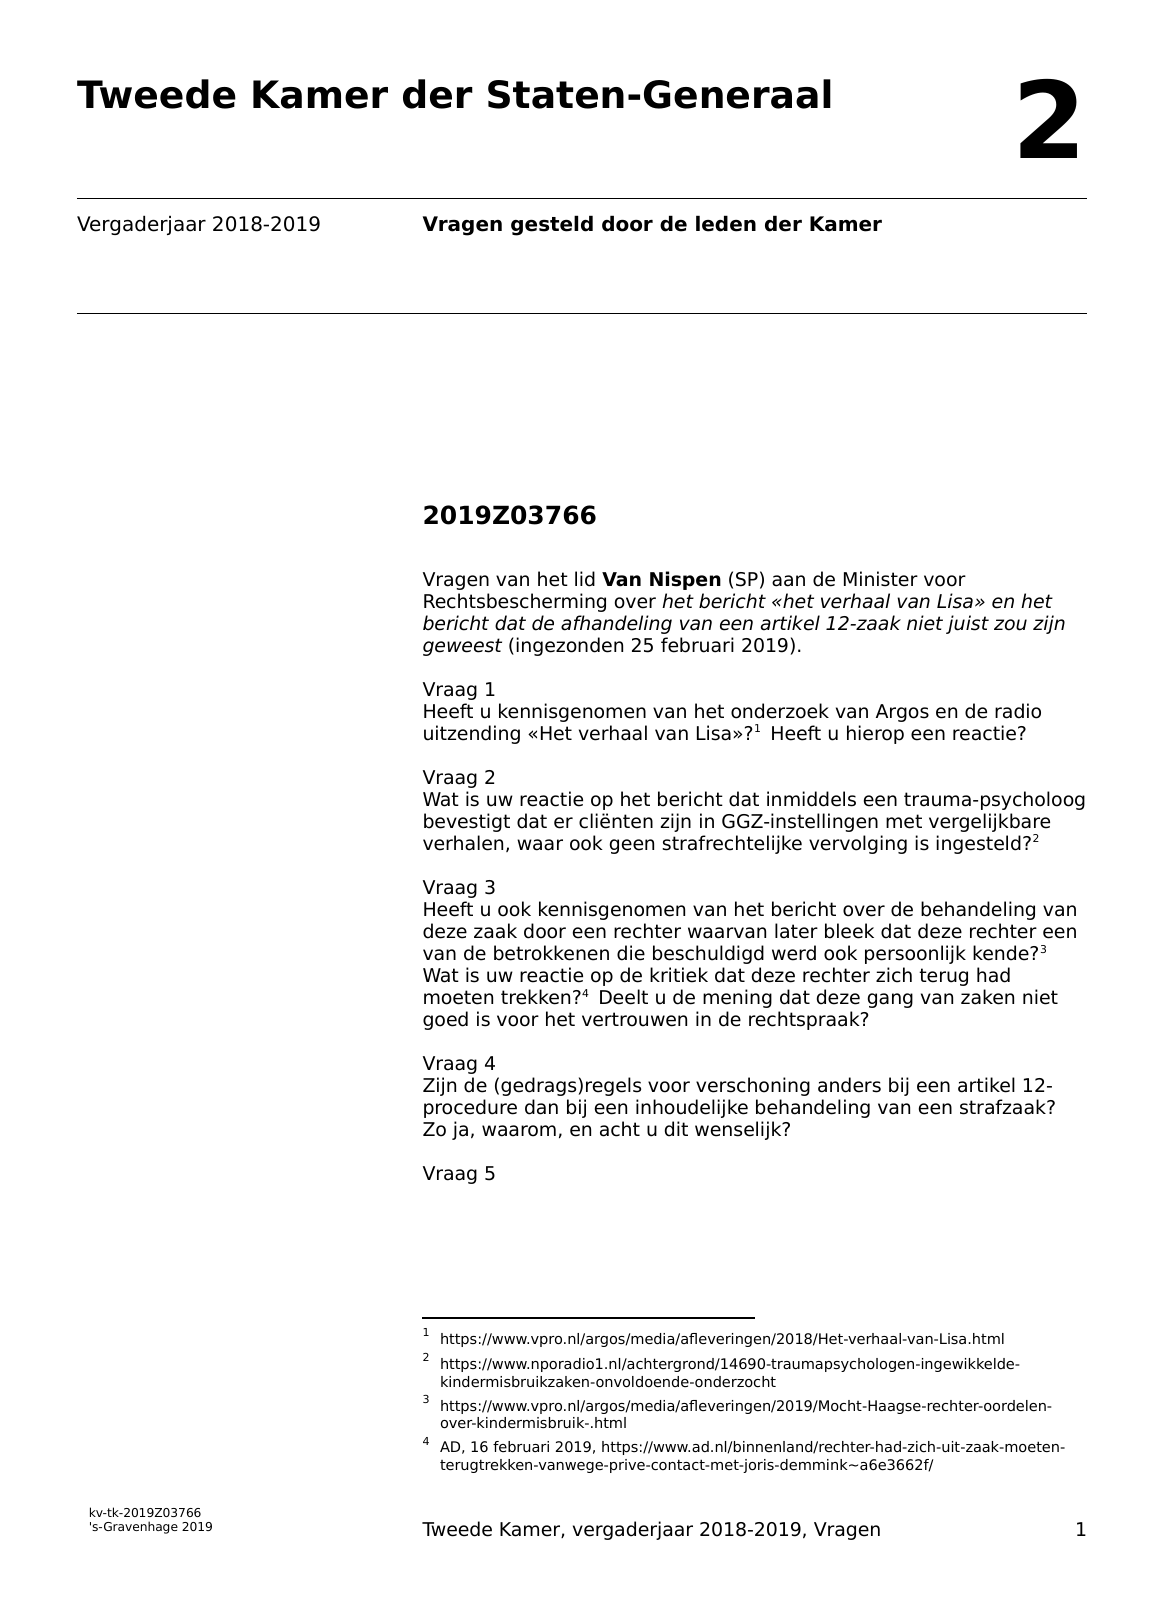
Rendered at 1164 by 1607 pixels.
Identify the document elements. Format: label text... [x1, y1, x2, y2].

text Vragen van het lid Van Nispen (SP) aan de Minister voor Rechtsbescherming over het bericht «het verhaal van Lisa» en het bericht dat de afhandeling van een artikel 12-zaak niet juist zou zijn geweest (ingezonden 25 februari 2019). [422, 569, 1087, 657]
text Heeft u ook kennisgenomen van het bericht over de behandeling van deze zaak door een rechter waarvan later bleek dat deze rechter een van de betrokkenen die beschuldigd werd ook persoonlijk kende? Wat is uw reactie op de kritiek dat deze rechter zich terug had moeten trekken? Deelt u de mening dat deze gang van zaken niet goed is voor het vertrouwen in de rechtspraak? [422, 899, 1087, 1031]
text 's-Gravenhage 2019 [88, 1520, 323, 1534]
text Zijn de (gedrags)regels voor verschoning anders bij een artikel 12-procedure dan bij een inhoudelijke behandeling van een strafzaak? Zo ja, waarom, en acht u dit wenselijk? [422, 1075, 1087, 1141]
table_cell Vergaderjaar 2018-2019 [77, 199, 422, 313]
text https://www.nporadio1.nl/achtergrond/14690-traumapsychologen-ingewikkelde-kindermisbruikzaken-onvoldoende-onderzocht [422, 1352, 1087, 1391]
text Vraag 4 [422, 1053, 1087, 1075]
text Vraag 5 [422, 1163, 1087, 1185]
text Vraag 2 [422, 767, 1087, 789]
text Heeft u kennisgenomen van het onderzoek van Argos en de radio uitzending «Het verhaal van Lisa»? Heeft u hierop een reactie? [422, 701, 1087, 745]
text 2019Z03766 [422, 501, 1087, 531]
text Vraag 3 [422, 877, 1087, 899]
text Vraag 1 [422, 679, 1087, 701]
text https://www.vpro.nl/argos/media/afleveringen/2018/Het-verhaal-van-Lisa.html [422, 1327, 1087, 1349]
table_header Tweede Kamer der Staten-Generaal [77, 59, 886, 198]
text Wat is uw reactie op het bericht dat inmiddels een trauma-psycholoog bevestigt dat er cliënten zijn in GGZ-instellingen met vergelijkbare verhalen, waar ook geen strafrechtelijke vervolging is ingesteld? [422, 789, 1087, 855]
table_header 2 [886, 59, 1087, 198]
text kv-tk-2019Z03766 [88, 1506, 323, 1520]
text AD, 16 februari 2019, https://www.ad.nl/binnenland/rechter-had-zich-uit-zaak-moeten-terugtrekken-vanwege-prive-contact-met-joris-demmink~a6e3662f/ [422, 1435, 1087, 1474]
table_cell Vragen gesteld door de leden der Kamer [422, 199, 1087, 313]
text https://www.vpro.nl/argos/media/afleveringen/2019/Mocht-Haagse-rechter-oordelen-over-kindermisbruik-.html [422, 1393, 1087, 1432]
